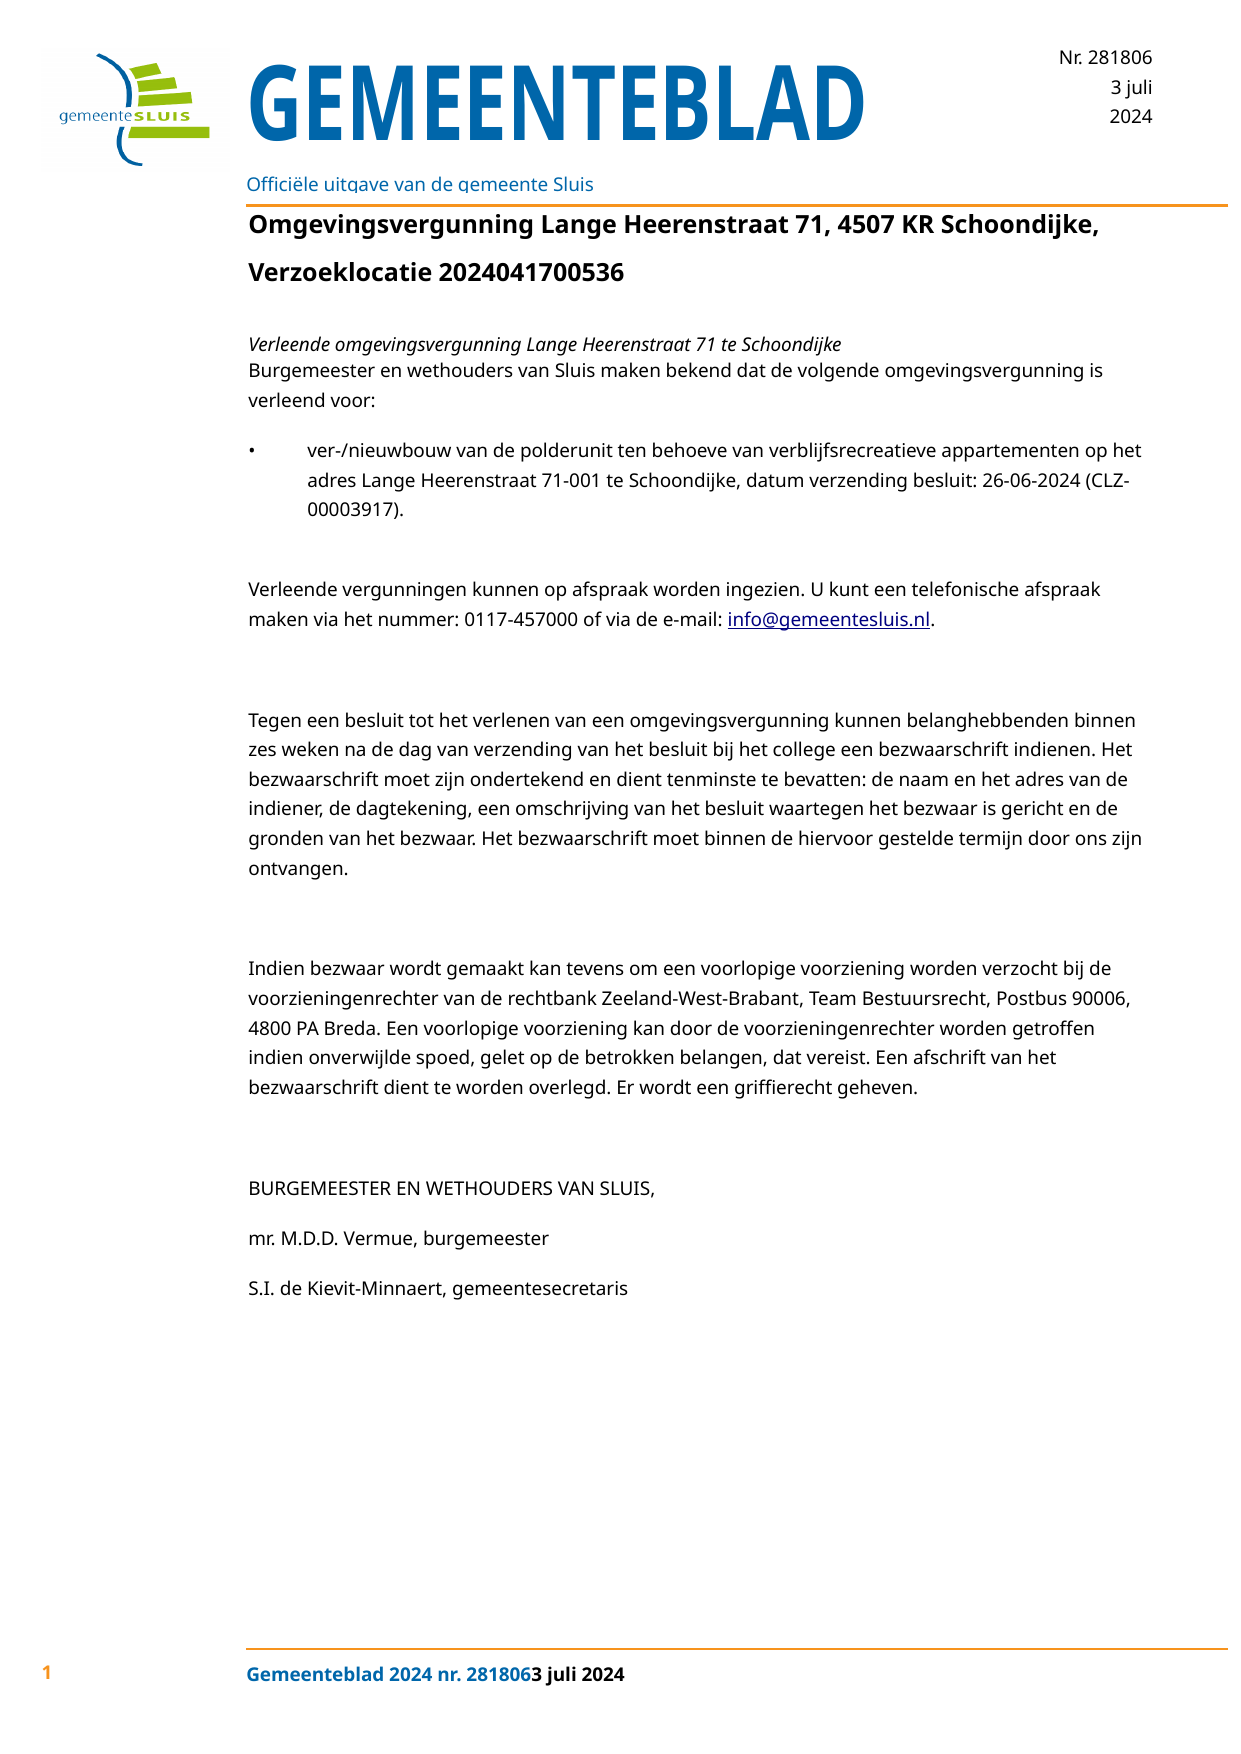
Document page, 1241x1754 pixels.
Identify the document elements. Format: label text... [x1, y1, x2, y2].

text S.I. de Kievit-Minnaert, gemeentesecretaris [248, 1276, 1152, 1301]
text Verleende vergunningen kunnen op afspraak worden ingezien. U kunt een telefonische afspraak maken via het nummer: 0117-457000 of via de e-mail: info@gemeentesluis.nl. [248, 576, 1152, 632]
text Indien bezwaar wordt gemaakt kan tevens om een voorlopige voorziening worden verzocht bij de voorzieningenrechter van de rechtbank Zeeland-West-Brabant, Team Bestuursrecht, Postbus 90006, 4800 PA Breda. Een voorlopige voorziening kan door de voorzieningenrechter worden getroffen indien onverwijlde spoed, gelet op de betrokken belangen, dat vereist. Een afschrift van het bezwaarschrift dient te worden overlegd. Er wordt een griffierecht geheven. [248, 956, 1152, 1099]
text Verleende omgevingsvergunning Lange Heerenstraat 71 te Schoondijke [248, 331, 1152, 357]
text Burgemeester en wethouders van Sluis maken bekend dat de volgende omgevingsvergunning is verleend voor: [248, 357, 1152, 412]
picture [41, 47, 231, 172]
text mr. M.D.D. Vermue, burgemeester [248, 1225, 1152, 1251]
text Tegen een besluit tot het verlenen van een omgevingsvergunning kunnen belanghebbenden binnen zes weken na de dag van verzending van het besluit bij het college een bezwaarschrift indienen. Het bezwaarschrift moet zijn ondertekend en dient tenminste te bevatten: de naam en het adres van de indiener, de dagtekening, een omschrijving van het besluit waartegen het bezwaar is gericht en de gronden van het bezwaar. Het bezwaarschrift moet binnen de hiervoor gestelde termijn door ons zijn ontvangen. [248, 707, 1152, 880]
text BURGEMEESTER EN WETHOUDERS VAN SLUIS, [248, 1175, 1152, 1200]
text Omgevingsvergunning Lange Heerenstraat 71, 4507 KR Schoondijke, Verzoeklocatie 2024041700536 [248, 207, 1152, 288]
list ver-/nieuwbouw van de polderunit ten behoeve van verblijfsrecreatieve appartementen op het adres Lange Heerenstraat 71-001 te Schoondijke, datum verzending besluit: 26-06-2024 (CLZ-00003917). [248, 437, 1152, 522]
